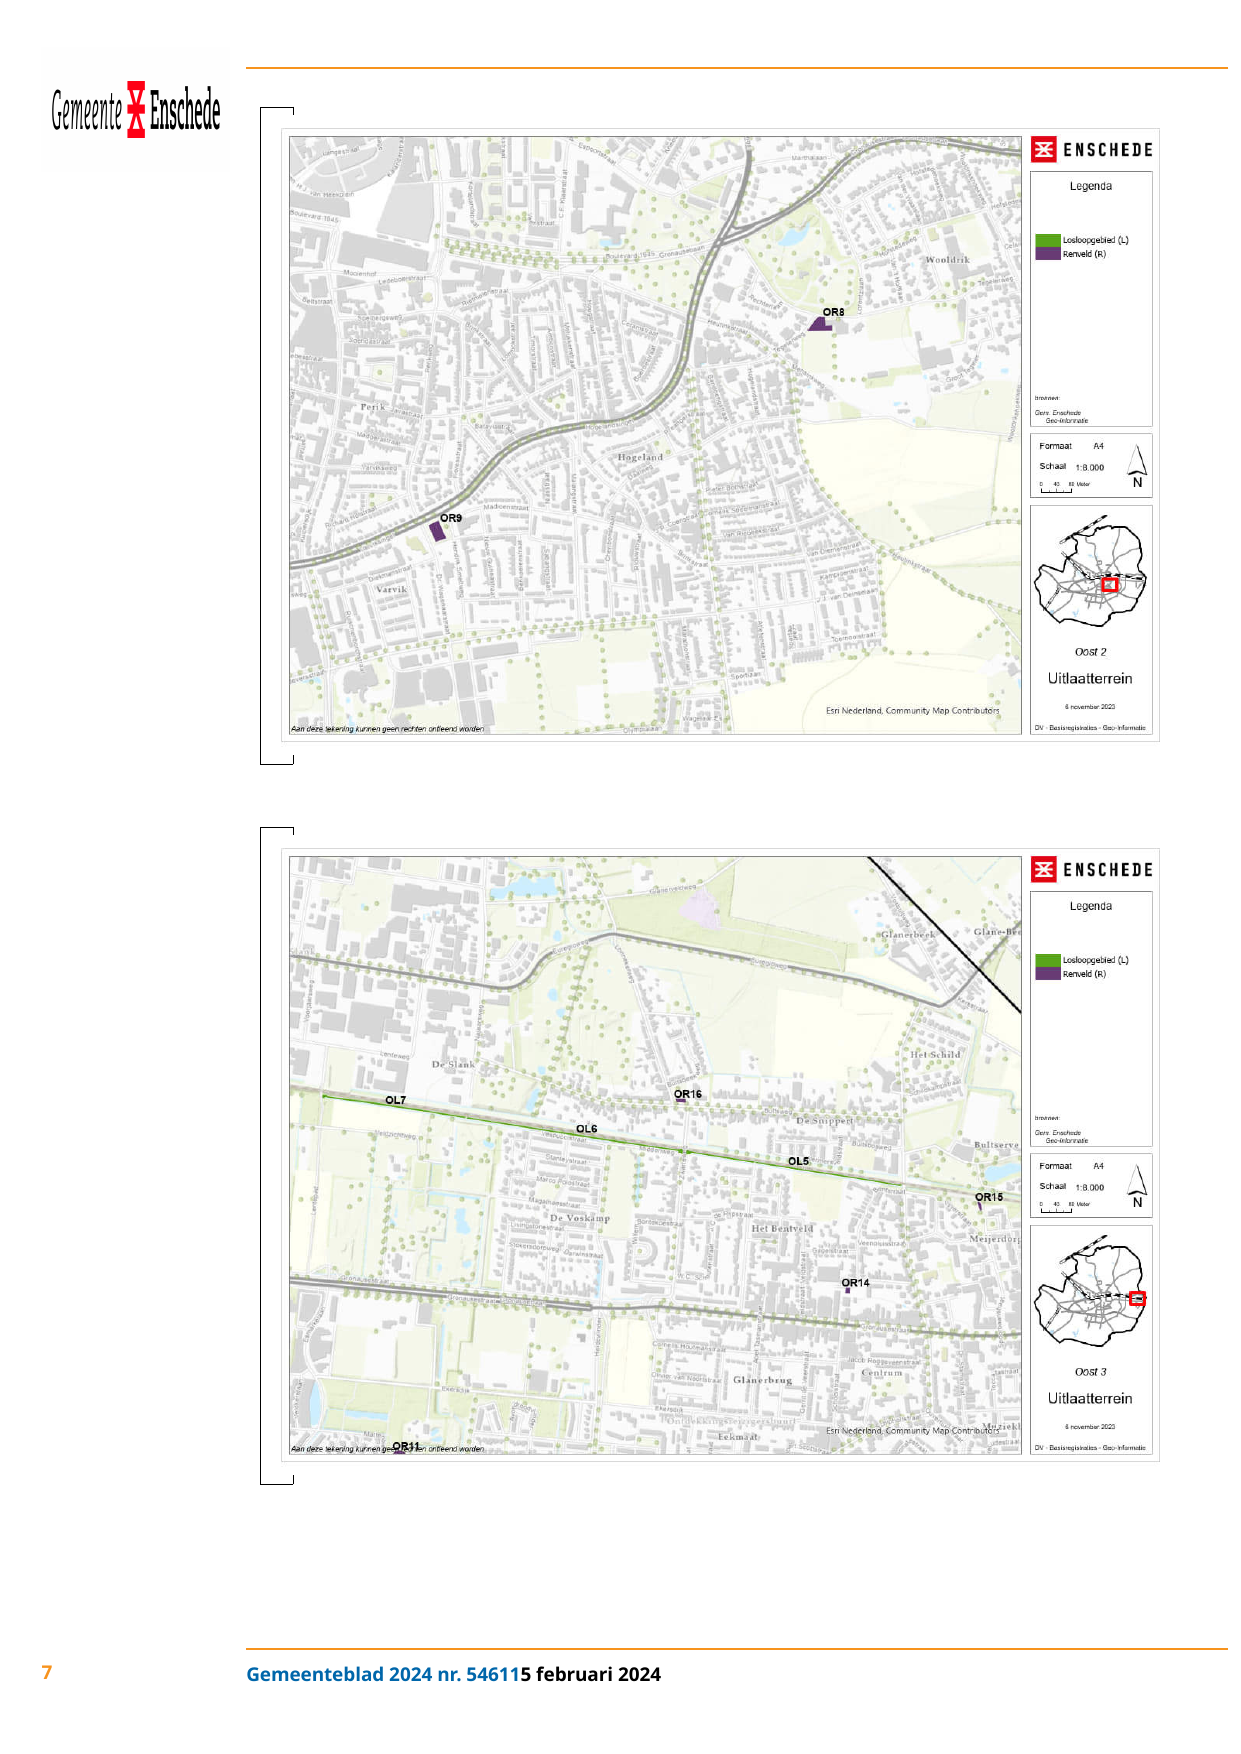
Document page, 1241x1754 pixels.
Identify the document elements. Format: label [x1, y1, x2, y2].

picture [268, 835, 1173, 1475]
picture [41, 47, 231, 172]
picture [268, 115, 1173, 755]
